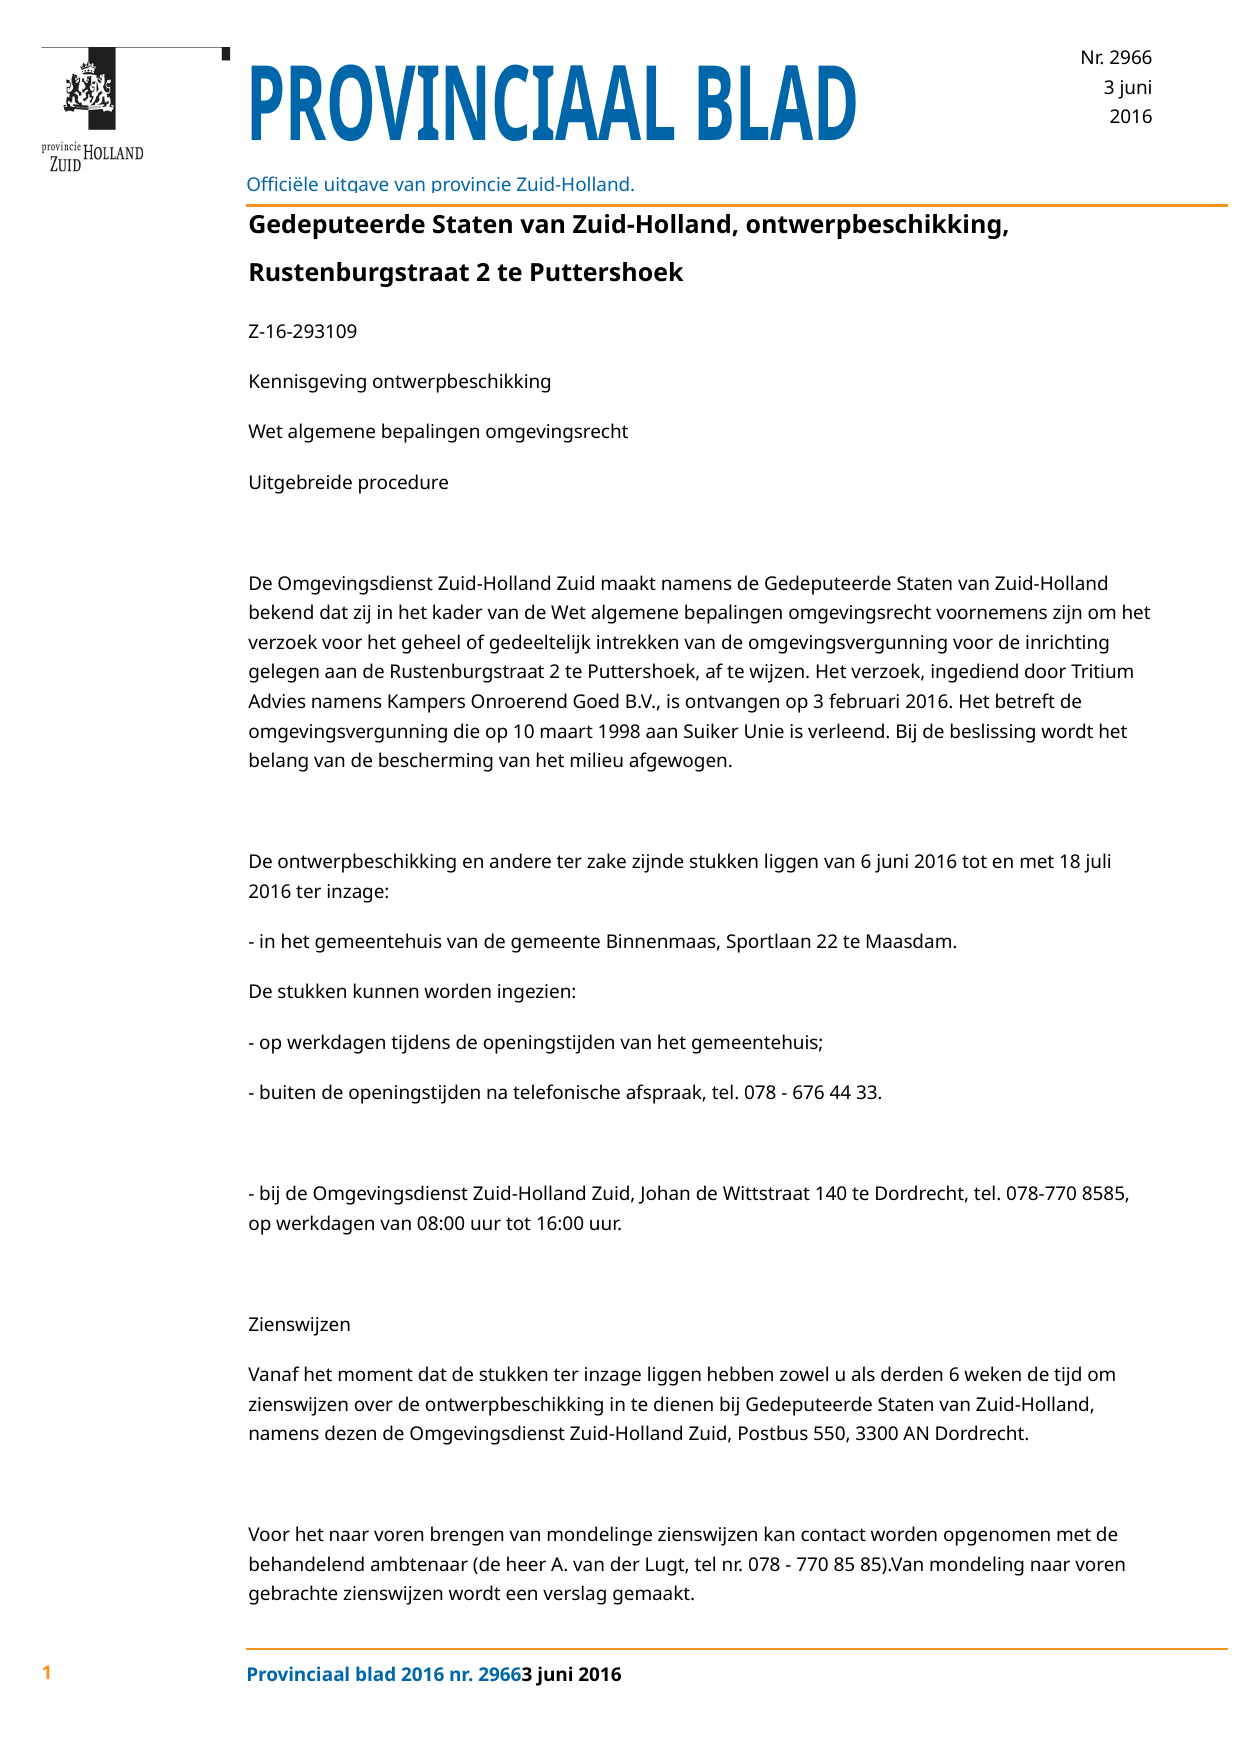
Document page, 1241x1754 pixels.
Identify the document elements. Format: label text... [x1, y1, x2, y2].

text - op werkdagen tijdens de openingstijden van het gemeentehuis; [248, 1029, 1152, 1055]
text Vanaf het moment dat de stukken ter inzage liggen hebben zowel u als derden 6 weken de tijd om zienswijzen over de ontwerpbeschikking in te dienen bij Gedeputeerde Staten van Zuid-Holland, namens dezen de Omgevingsdienst Zuid-Holland Zuid, Postbus 550, 3300 AN Dordrecht. [248, 1361, 1152, 1446]
text Uitgebreide procedure [248, 469, 1152, 495]
text Z-16-293109 [248, 318, 1152, 344]
text Zienswijzen [248, 1311, 1152, 1337]
text - in het gemeentehuis van de gemeente Binnenmaas, Sportlaan 22 te Maasdam. [248, 928, 1152, 954]
text Voor het naar voren brengen van mondelinge zienswijzen kan contact worden opgenomen met de behandelend ambtenaar (de heer A. van der Lugt, tel nr. 078 - 770 85 85).Van mondeling naar voren gebrachte zienswijzen wordt een verslag gemaakt. [248, 1521, 1152, 1606]
text Kennisgeving ontwerpbeschikking [248, 368, 1152, 394]
text Wet algemene bepalingen omgevingsrecht [248, 419, 1152, 444]
picture [41, 47, 231, 172]
text Gedeputeerde Staten van Zuid-Holland, ontwerpbeschikking, Rustenburgstraat 2 te Puttershoek [248, 207, 1152, 288]
text - bij de Omgevingsdienst Zuid-Holland Zuid, Johan de Wittstraat 140 te Dordrecht, tel. 078-770 8585, op werkdagen van 08:00 uur tot 16:00 uur. [248, 1180, 1152, 1236]
text De ontwerpbeschikking en andere ter zake zijnde stukken liggen van 6 juni 2016 tot en met 18 juli 2016 ter inzage: [248, 848, 1152, 904]
text - buiten de openingstijden na telefonische afspraak, tel. 078 - 676 44 33. [248, 1079, 1152, 1105]
text De Omgevingsdienst Zuid-Holland Zuid maakt namens de Gedeputeerde Staten van Zuid-Holland bekend dat zij in het kader van de Wet algemene bepalingen omgevingsrecht voornemens zijn om het verzoek voor het geheel of gedeeltelijk intrekken van de omgevingsvergunning voor de inrichting gelegen aan de Rustenburgstraat 2 te Puttershoek, af te wijzen. Het verzoek, ingediend door Tritium Advies namens Kampers Onroerend Goed B.V., is ontvangen op 3 februari 2016. Het betreft de omgevingsvergunning die op 10 maart 1998 aan Suiker Unie is verleend. Bij de beslissing wordt het belang van de bescherming van het milieu afgewogen. [248, 570, 1152, 773]
text De stukken kunnen worden ingezien: [248, 979, 1152, 1004]
